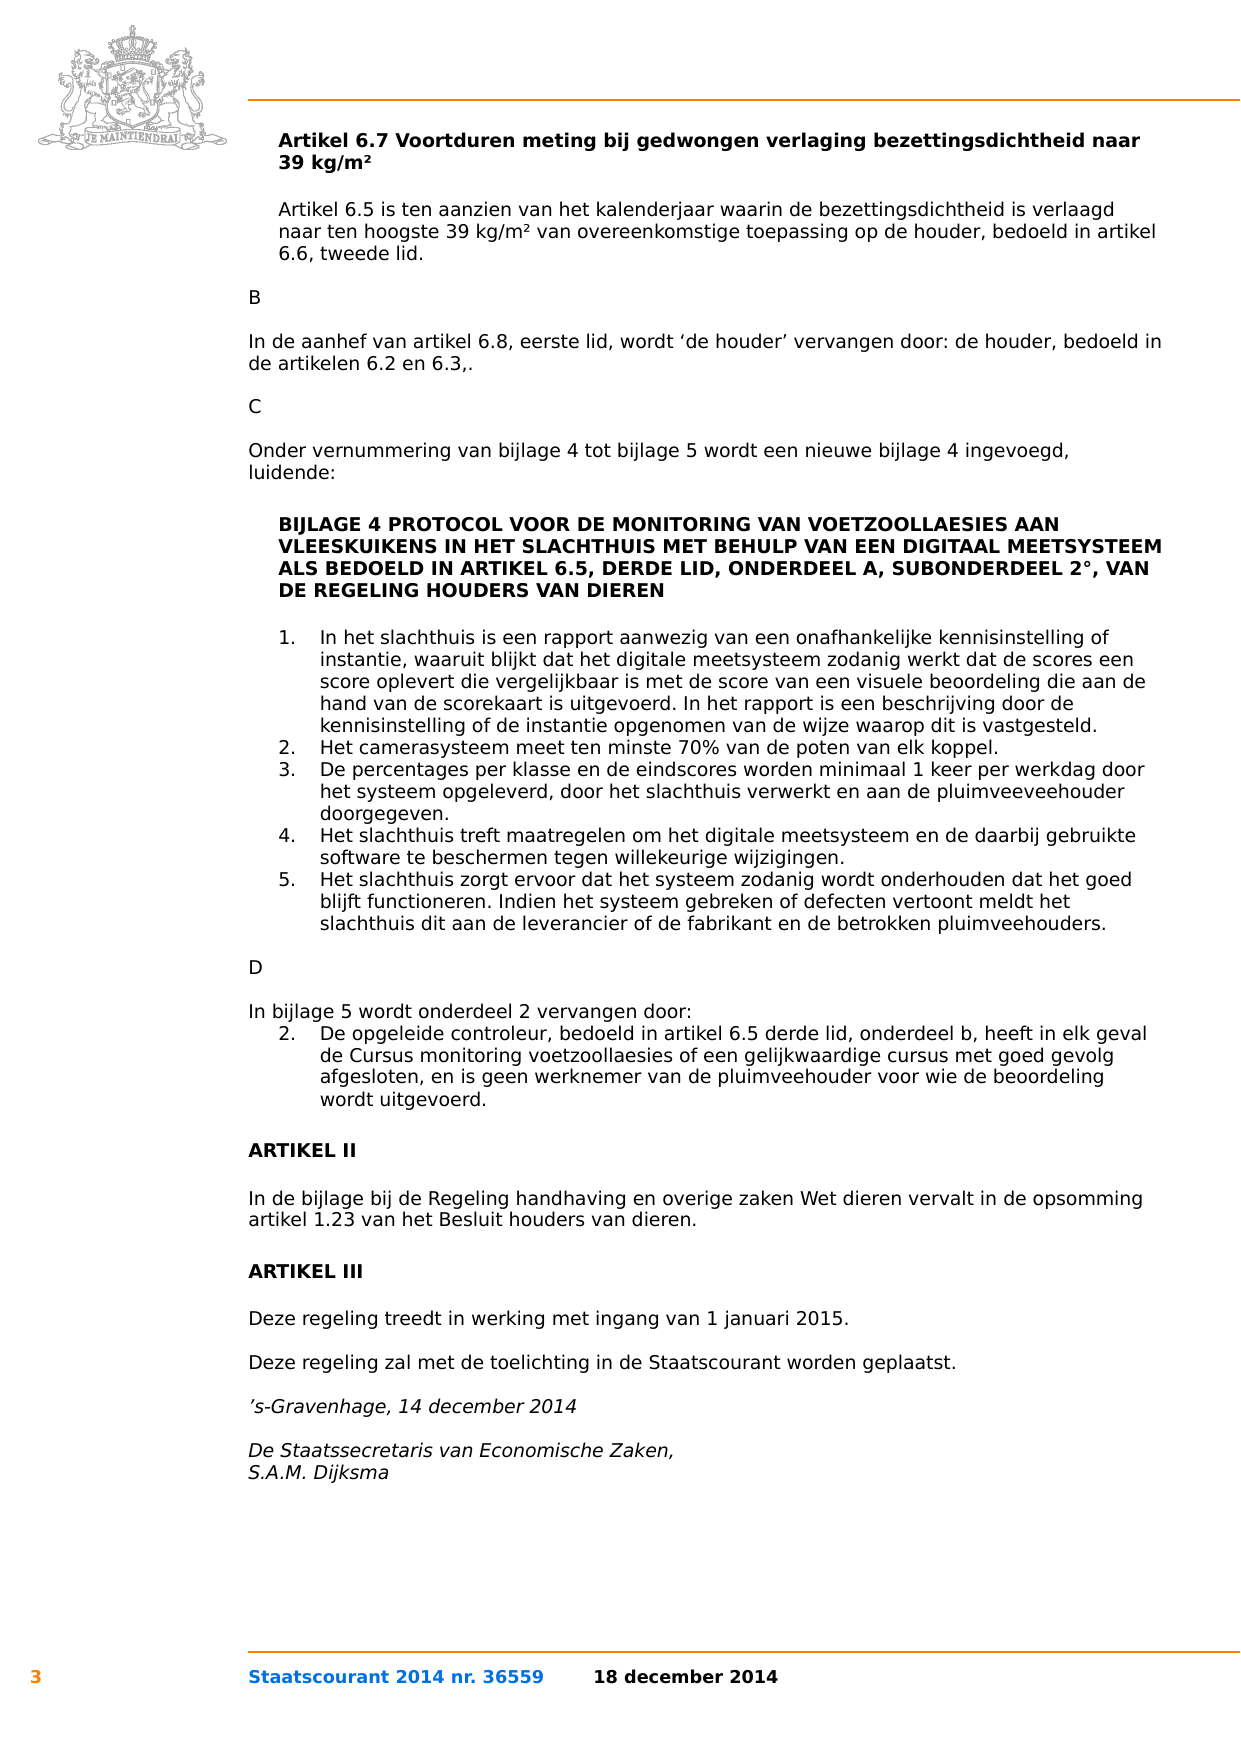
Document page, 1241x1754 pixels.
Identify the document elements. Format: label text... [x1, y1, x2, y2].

text Onder vernummering van bijlage 4 tot bijlage 5 wordt een nieuwe bijlage 4 ingevoegd, luidende: [248, 440, 1163, 484]
text B [248, 287, 1163, 309]
text 4. Het slachthuis treft maatregelen om het digitale meetsysteem en de daarbij gebruikte software te beschermen tegen willekeurige wijzigingen. [278, 825, 1163, 869]
subtitle ARTIKEL II [248, 1140, 1163, 1162]
text D [248, 957, 1163, 979]
text Deze regeling treedt in werking met ingang van 1 januari 2015. [248, 1308, 1163, 1330]
text 2. De opgeleide controleur, bedoeld in artikel 6.5 derde lid, onderdeel b, heeft in elk geval de Cursus monitoring voetzoollaesies of een gelijkwaardige cursus met goed gevolg afgesloten, en is geen werknemer van de pluimveehouder voor wie de beoordeling wordt uitgevoerd. [278, 1022, 1163, 1110]
text ’s-Gravenhage, 14 december 2014 [248, 1396, 1163, 1418]
text De Staatssecretaris van Economische Zaken, S.A.M. Dijksma [248, 1440, 1163, 1484]
picture [38, 25, 227, 150]
text 1. In het slachthuis is een rapport aanwezig van een onafhankelijke kennisinstelling of instantie, waaruit blijkt dat het digitale meetsysteem zodanig werkt dat de scores een score oplevert die vergelijkbaar is met de score van een visuele beoordeling die aan de hand van de scorekaart is uitgevoerd. In het rapport is een beschrijving door de kennisinstelling of de instantie opgenomen van de wijze waarop dit is vastgesteld. [278, 627, 1163, 737]
text 2. Het camerasysteem meet ten minste 70% van de poten van elk koppel. [278, 737, 1163, 759]
text 5. Het slachthuis zorgt ervoor dat het systeem zodanig wordt onderhouden dat het goed blijft functioneren. Indien het systeem gebreken of defecten vertoont meldt het slachthuis dit aan de leverancier of de fabrikant en de betrokken pluimveehouders. [278, 869, 1163, 935]
text 3. De percentages per klasse en de eindscores worden minimaal 1 keer per werkdag door het systeem opgeleverd, door het slachthuis verwerkt en aan de pluimveeveehouder doorgegeven. [278, 759, 1163, 825]
subtitle Artikel 6.7 Voortduren meting bij gedwongen verlaging bezettingsdichtheid naar 39 kg/m² [278, 130, 1163, 174]
text Artikel 6.5 is ten aanzien van het kalenderjaar waarin de bezettingsdichtheid is verlaagd naar ten hoogste 39 kg/m² van overeenkomstige toepassing op de houder, bedoeld in artikel 6.6, tweede lid. [278, 199, 1163, 265]
text In de bijlage bij de Regeling handhaving en overige zaken Wet dieren vervalt in de opsomming artikel 1.23 van het Besluit houders van dieren. [248, 1187, 1163, 1231]
subtitle ARTIKEL III [248, 1261, 1163, 1283]
subtitle BIJLAGE 4 PROTOCOL VOOR DE MONITORING VAN VOETZOOLLAESIES AAN VLEESKUIKENS IN HET SLACHTHUIS MET BEHULP VAN EEN DIGITAAL MEETSYSTEEM ALS BEDOELD IN ARTIKEL 6.5, DERDE LID, ONDERDEEL A, SUBONDERDEEL 2°, VAN DE REGELING HOUDERS VAN DIEREN [278, 514, 1163, 602]
text In de aanhef van artikel 6.8, eerste lid, wordt ‘de houder’ vervangen door: de houder, bedoeld in de artikelen 6.2 en 6.3,. [248, 331, 1163, 374]
text In bijlage 5 wordt onderdeel 2 vervangen door: [248, 1001, 1163, 1022]
text Deze regeling zal met de toelichting in de Staatscourant worden geplaatst. [248, 1352, 1163, 1374]
text C [248, 396, 1163, 418]
